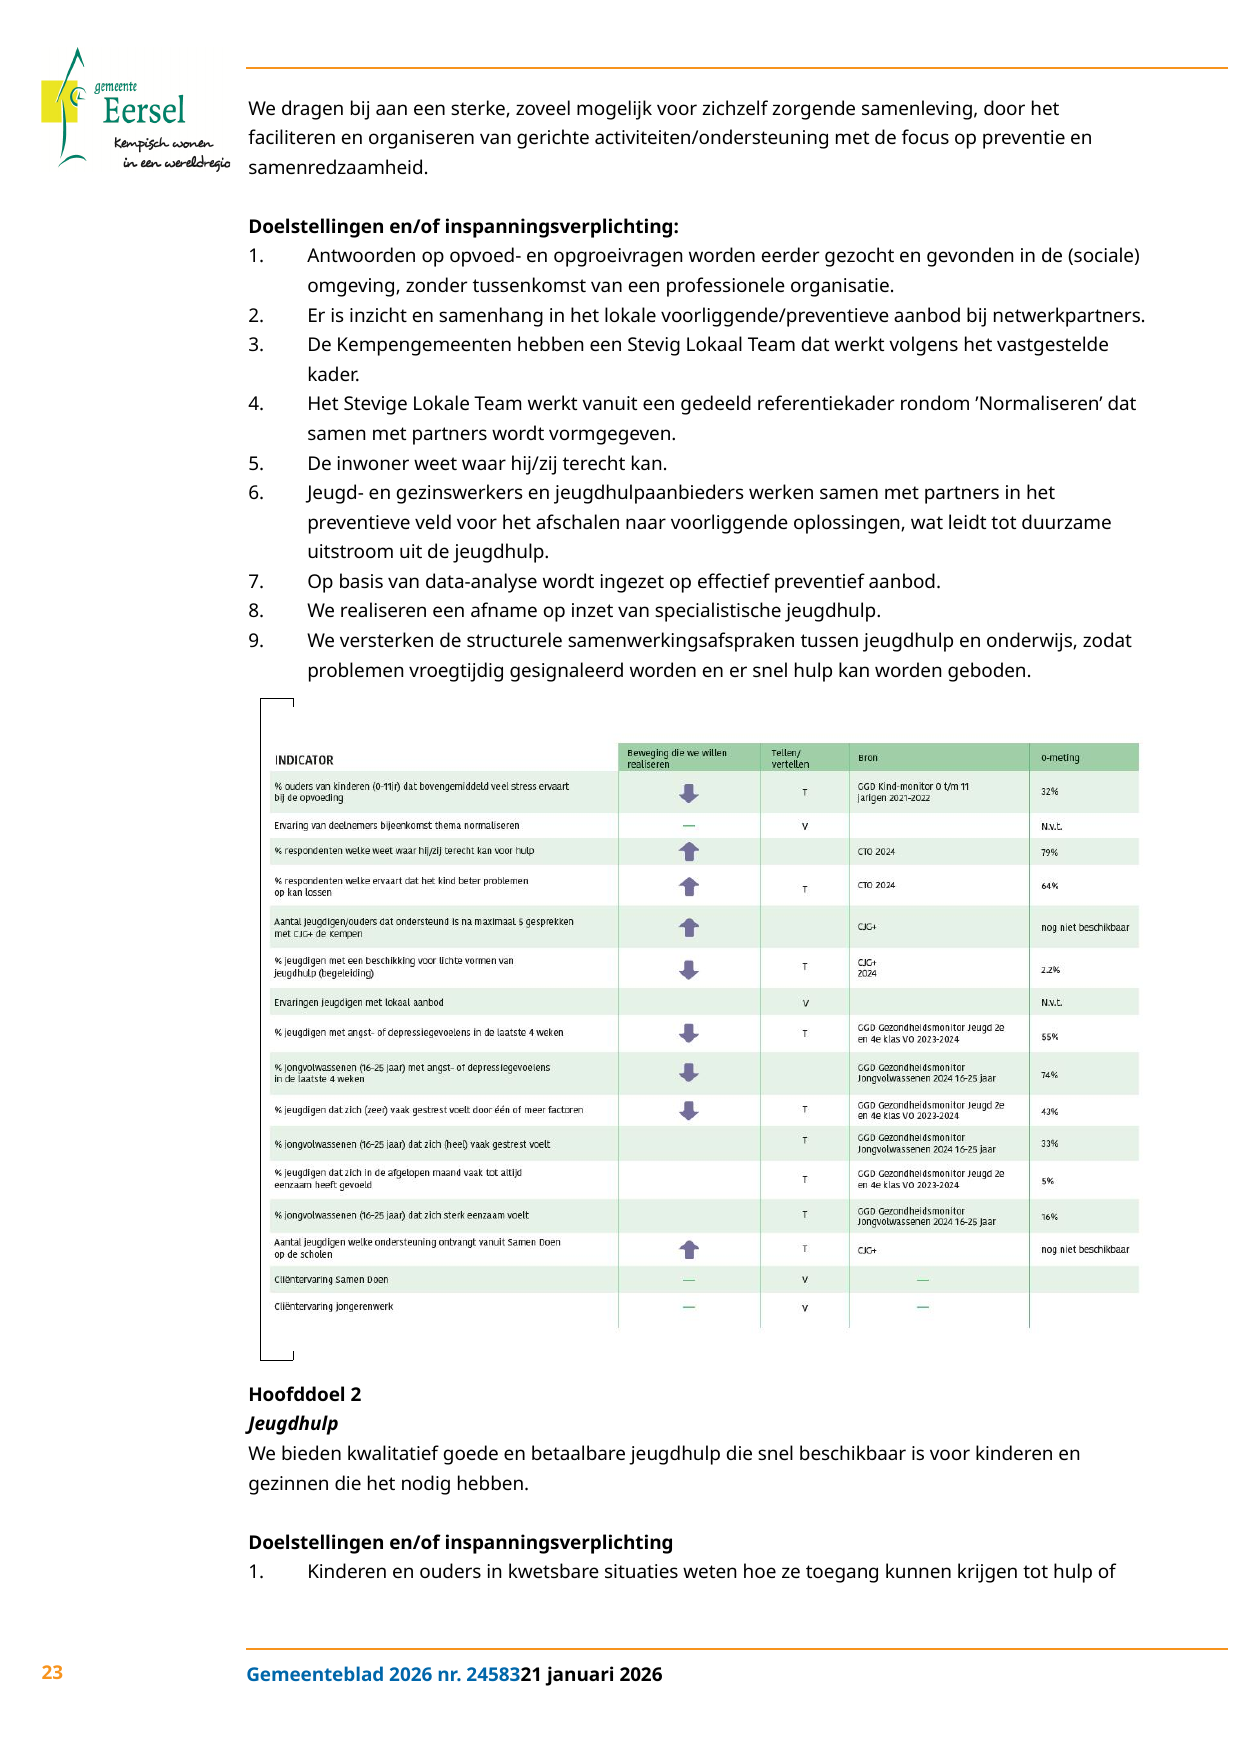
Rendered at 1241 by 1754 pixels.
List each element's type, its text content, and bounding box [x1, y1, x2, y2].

text We bieden kwalitatief goede en betaalbare jeugdhulp die snel beschikbaar is voor kinderen en gezinnen die het nodig hebben. [248, 1440, 1152, 1496]
picture [268, 707, 1173, 1351]
list De Kempengemeenten hebben een Stevig Lokaal Team dat werkt volgens het vastgestelde kader. [248, 331, 1152, 387]
list Er is inzicht en samenhang in het lokale voorliggende/preventieve aanbod bij netwerkpartners. [248, 302, 1152, 328]
text Jeugdhulp [248, 1411, 1152, 1436]
list Het Stevige Lokale Team werkt vanuit een gedeeld referentiekader rondom ’Normaliseren’ dat samen met partners wordt vormgegeven. [248, 391, 1152, 446]
picture [41, 47, 231, 172]
text Hoofddoel 2 [248, 1381, 1152, 1407]
list Jeugd- en gezinswerkers en jeugdhulpaanbieders werken samen met partners in het preventieve veld voor het afschalen naar voorliggende oplossingen, wat leidt tot duurzame uitstroom uit de jeugdhulp. [248, 479, 1152, 564]
text We dragen bij aan een sterke, zoveel mogelijk voor zichzelf zorgende samenleving, door het faciliteren en organiseren van gerichte activiteiten/ondersteuning met de focus op preventie en samenredzaamheid. [248, 95, 1152, 180]
list We realiseren een afname op inzet van specialistische jeugdhulp. [248, 598, 1152, 623]
list Op basis van data-analyse wordt ingezet op effectief preventief aanbod. [248, 568, 1152, 594]
text Doelstellingen en/of inspanningsverplichting [248, 1529, 1152, 1555]
text Doelstellingen en/of inspanningsverplichting: [248, 213, 1152, 239]
list Kinderen en ouders in kwetsbare situaties weten hoe ze toegang kunnen krijgen tot hulp of [248, 1558, 1152, 1584]
list Antwoorden op opvoed- en opgroeivragen worden eerder gezocht en gevonden in de (sociale) omgeving, zonder tussenkomst van een professionele organisatie. [248, 243, 1152, 298]
list We versterken de structurele samenwerkingsafspraken tussen jeugdhulp en onderwijs, zodat problemen vroegtijdig gesignaleerd worden en er snel hulp kan worden geboden. [248, 627, 1152, 683]
list De inwoner weet waar hij/zij terecht kan. [248, 450, 1152, 476]
